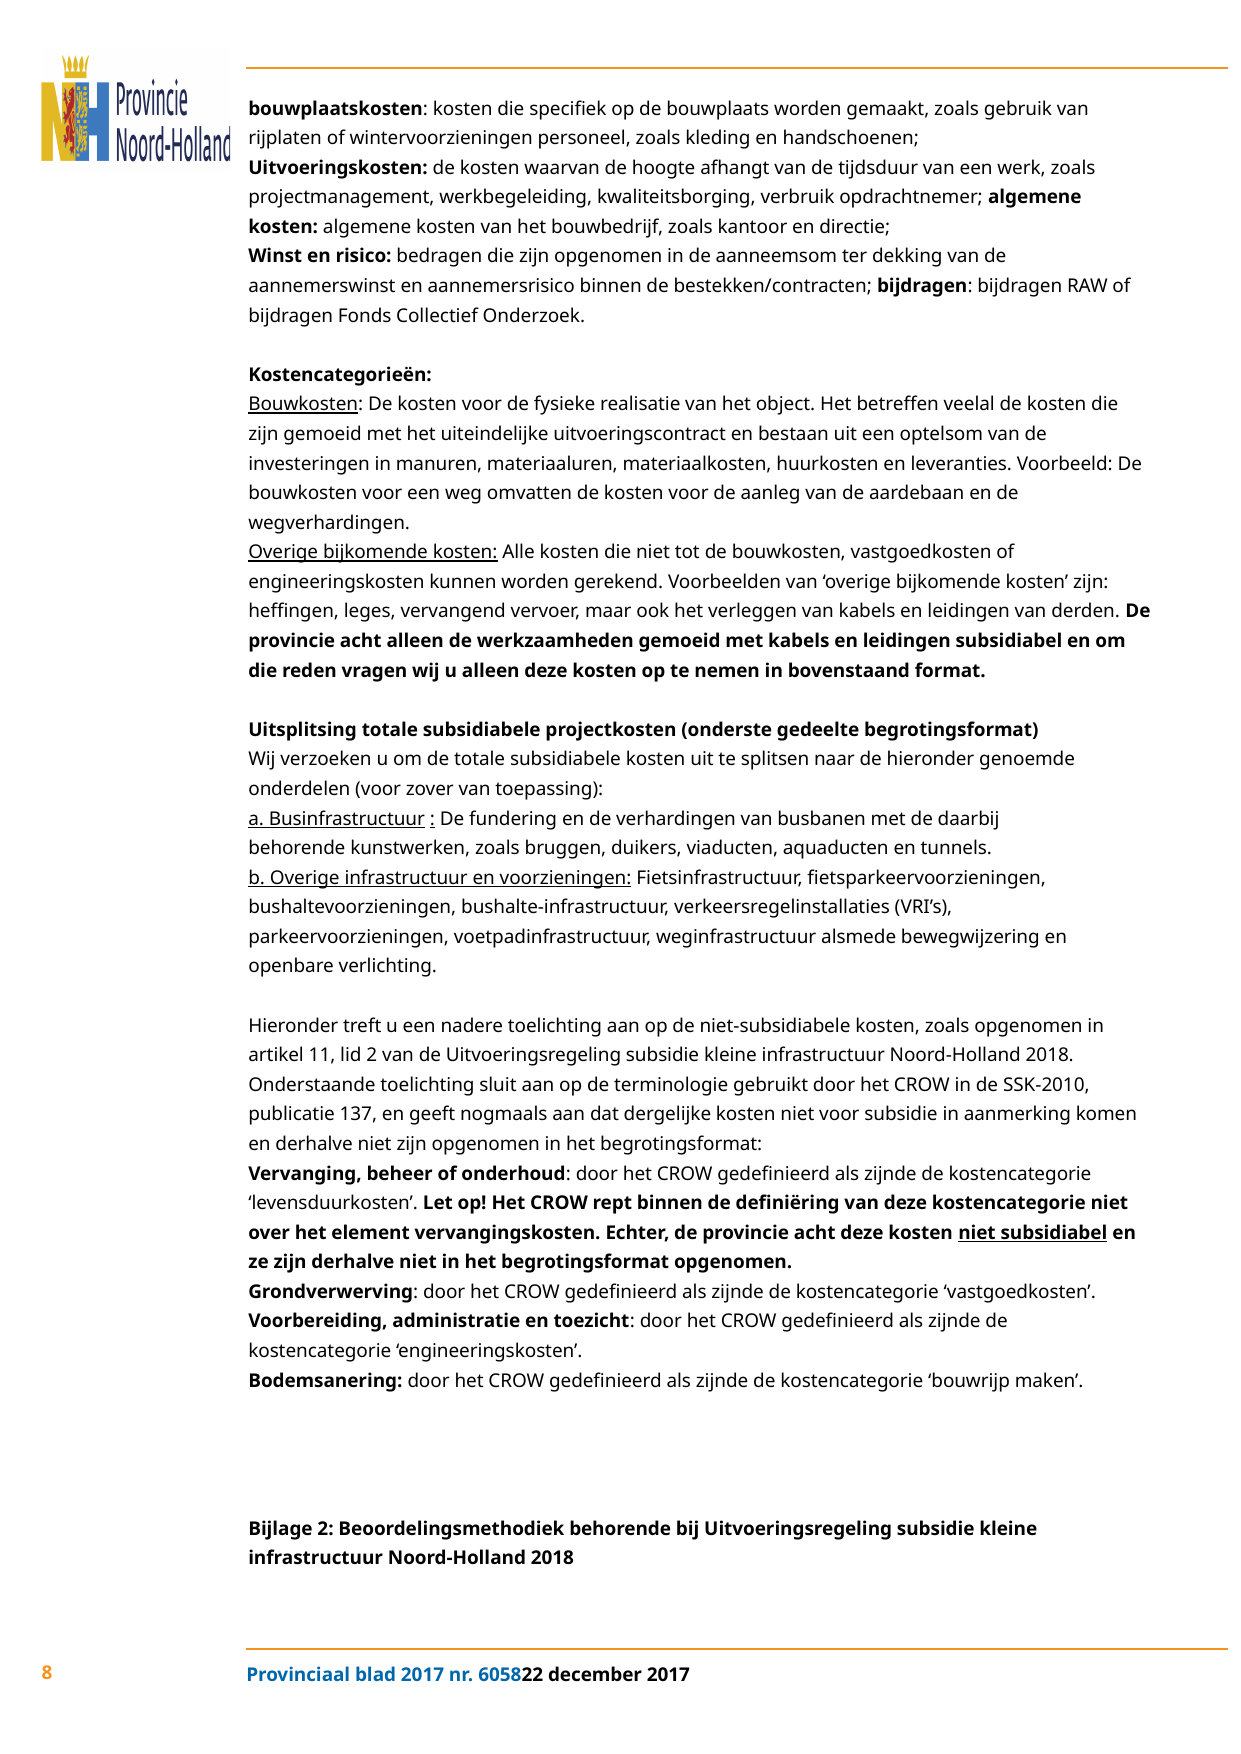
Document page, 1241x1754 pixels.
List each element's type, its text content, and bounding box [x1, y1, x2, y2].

text Wij verzoeken u om de totale subsidiabele kosten uit te splitsen naar de hieronder genoemde onderdelen (voor zover van toepassing): [248, 746, 1152, 801]
text b. Overige infrastructuur en voorzieningen: Fietsinfrastructuur, fietsparkeervoorzieningen, [248, 864, 1152, 890]
text Bouwkosten: De kosten voor de fysieke realisatie van het object. Het betreffen veelal de kosten die zijn gemoeid met het uiteindelijke uitvoeringscontract en bestaan uit een optelsom van de investeringen in manuren, materiaaluren, materiaalkosten, huurkosten en leveranties. Voorbeeld: De bouwkosten voor een weg omvatten de kosten voor de aanleg van de aardebaan en de wegverhardingen. [248, 391, 1152, 535]
text Bodemsanering: door het CROW gedefinieerd als zijnde de kostencategorie ‘bouwrijp maken’. [248, 1367, 1152, 1393]
text bushaltevoorzieningen, bushalte-infrastructuur, verkeersregelinstallaties (VRI’s), parkeervoorzieningen, voetpadinfrastructuur, weginfrastructuur alsmede bewegwijzering en openbare verlichting. [248, 893, 1152, 978]
text behorende kunstwerken, zoals bruggen, duikers, viaducten, aquaducten en tunnels. [248, 834, 1152, 860]
text bouwplaatskosten: kosten die specifiek op de bouwplaats worden gemaakt, zoals gebruik van rijplaten of wintervoorzieningen personeel, zoals kleding en handschoenen; [248, 95, 1152, 150]
text Winst en risico: bedragen die zijn opgenomen in de aanneemsom ter dekking van de aannemerswinst en aannemersrisico binnen de bestekken/contracten; bijdragen: bijdragen RAW of bijdragen Fonds Collectief Onderzoek. [248, 243, 1152, 328]
picture [41, 47, 231, 172]
text Vervanging, beheer of onderhoud: door het CROW gedefinieerd als zijnde de kostencategorie ‘levensduurkosten’. Let op! Het CROW rept binnen de definiëring van deze kostencategorie niet over het element vervangingskosten. Echter, de provincie acht deze kosten niet subsidiabel en ze zijn derhalve niet in het begrotingsformat opgenomen. [248, 1160, 1152, 1274]
text Grondverwerving: door het CROW gedefinieerd als zijnde de kostencategorie ‘vastgoedkosten’. [248, 1278, 1152, 1304]
text Uitsplitsing totale subsidiabele projectkosten (onderste gedeelte begrotingsformat) [248, 716, 1152, 742]
text Kostencategorieën: [248, 361, 1152, 387]
text Hieronder treft u een nadere toelichting aan op de niet-subsidiabele kosten, zoals opgenomen in artikel 11, lid 2 van de Uitvoeringsregeling subsidie kleine infrastructuur Noord-Holland 2018. Onderstaande toelichting sluit aan op de terminologie gebruikt door het CROW in de SSK-2010, publicatie 137, en geeft nogmaals aan dat dergelijke kosten niet voor subsidie in aanmerking komen en derhalve niet zijn opgenomen in het begrotingsformat: [248, 1012, 1152, 1156]
text Voorbereiding, administratie en toezicht: door het CROW gedefinieerd als zijnde de kostencategorie ‘engineeringskosten’. [248, 1308, 1152, 1363]
text Uitvoeringskosten: de kosten waarvan de hoogte afhangt van de tijdsduur van een werk, zoals projectmanagement, werkbegeleiding, kwaliteitsborging, verbruik opdrachtnemer; algemene kosten: algemene kosten van het bouwbedrijf, zoals kantoor en directie; [248, 154, 1152, 239]
text a. Businfrastructuur : De fundering en de verhardingen van busbanen met de daarbij [248, 805, 1152, 831]
text Bijlage 2: Beoordelingsmethodiek behorende bij Uitvoeringsregeling subsidie kleine infrastructuur Noord-Holland 2018 [248, 1515, 1152, 1570]
text Overige bijkomende kosten: Alle kosten die niet tot de bouwkosten, vastgoedkosten of engineeringskosten kunnen worden gerekend. Voorbeelden van ‘overige bijkomende kosten’ zijn: heffingen, leges, vervangend vervoer, maar ook het verleggen van kabels en leidingen van derden. De provincie acht alleen de werkzaamheden gemoeid met kabels en leidingen subsidiabel en om die reden vragen wij u alleen deze kosten op te nemen in bovenstaand format. [248, 538, 1152, 683]
